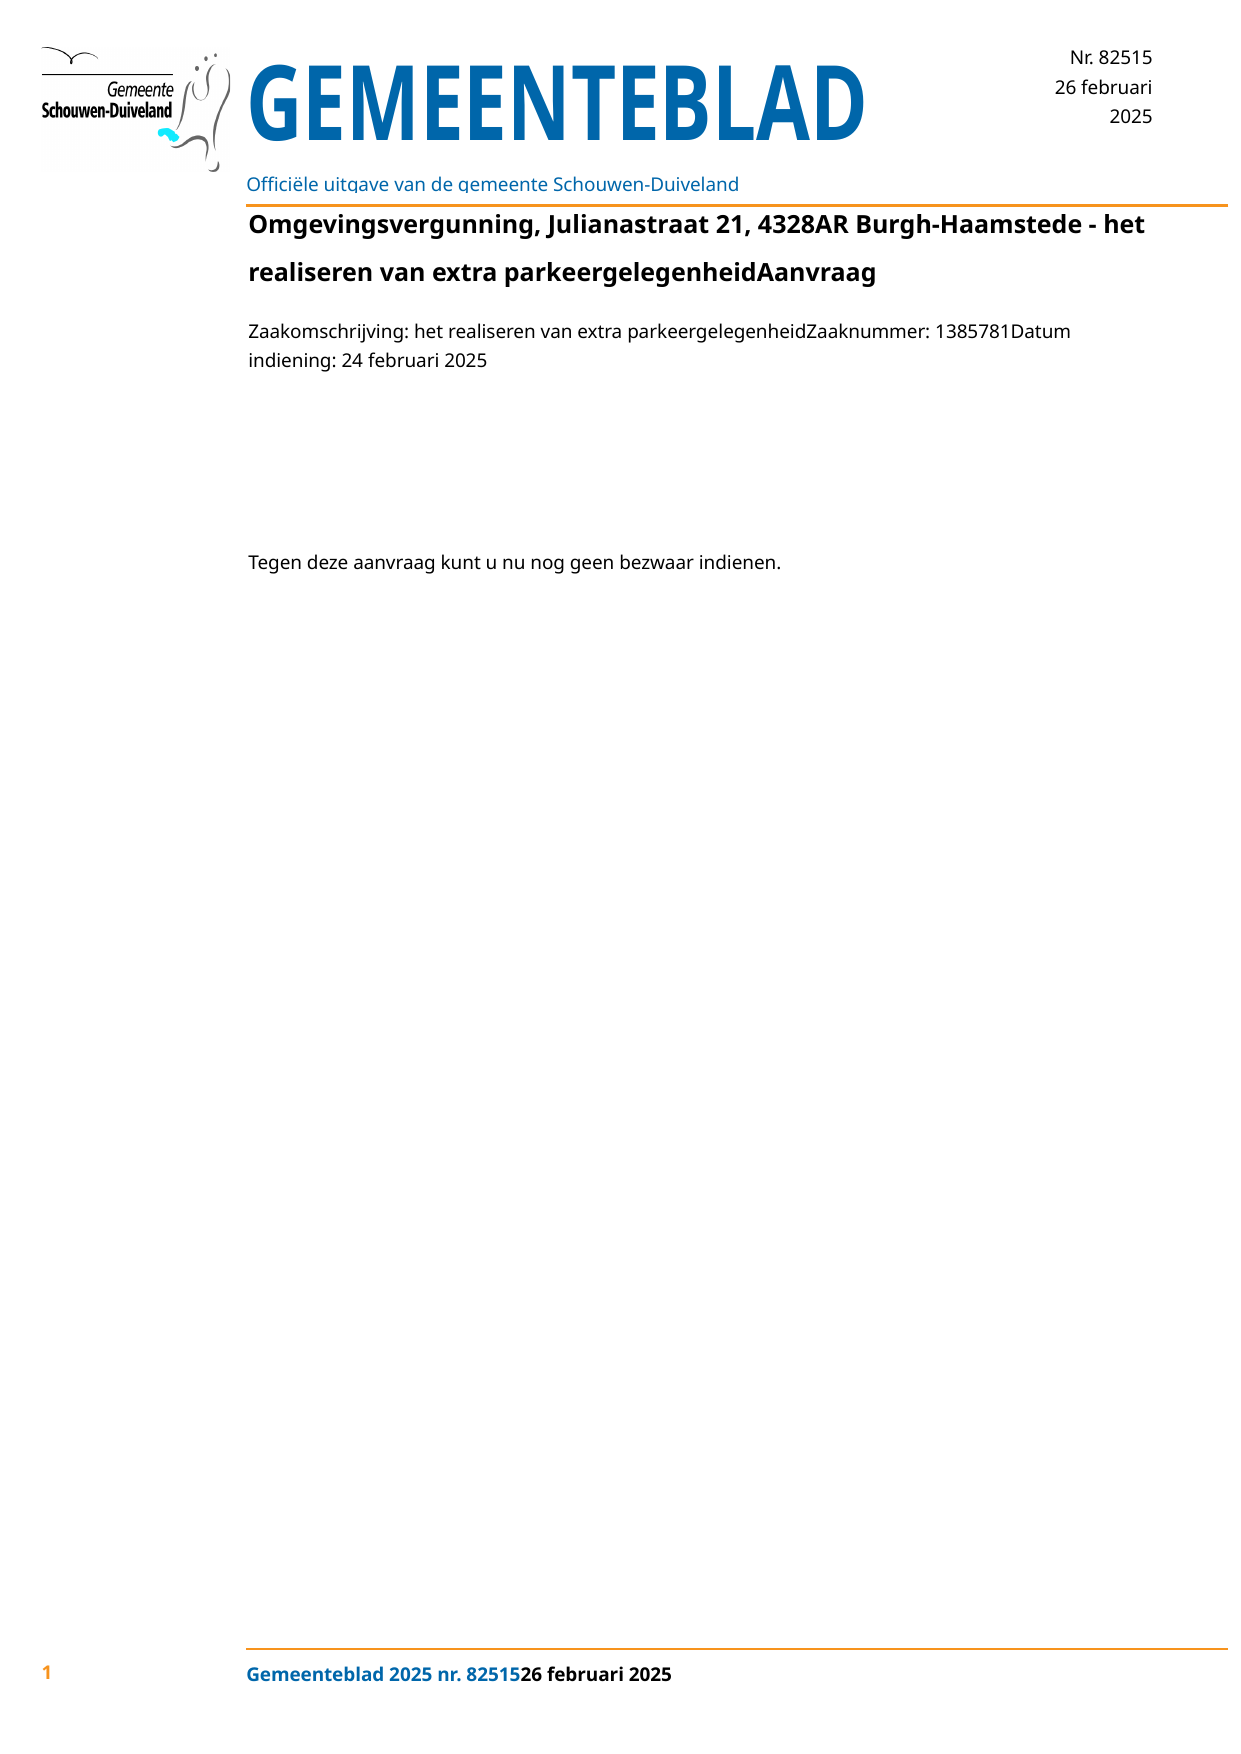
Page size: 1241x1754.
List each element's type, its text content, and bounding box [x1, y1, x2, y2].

picture [41, 47, 231, 172]
text Tegen deze aanvraag kunt u nu nog geen bezwaar indienen. [248, 549, 1152, 575]
text Omgevingsvergunning, Julianastraat 21, 4328AR Burgh-Haamstede - het realiseren van extra parkeergelegenheidAanvraag [248, 207, 1152, 288]
text Zaakomschrijving: het realiseren van extra parkeergelegenheidZaaknummer: 1385781Datum indiening: 24 februari 2025 [248, 318, 1152, 373]
